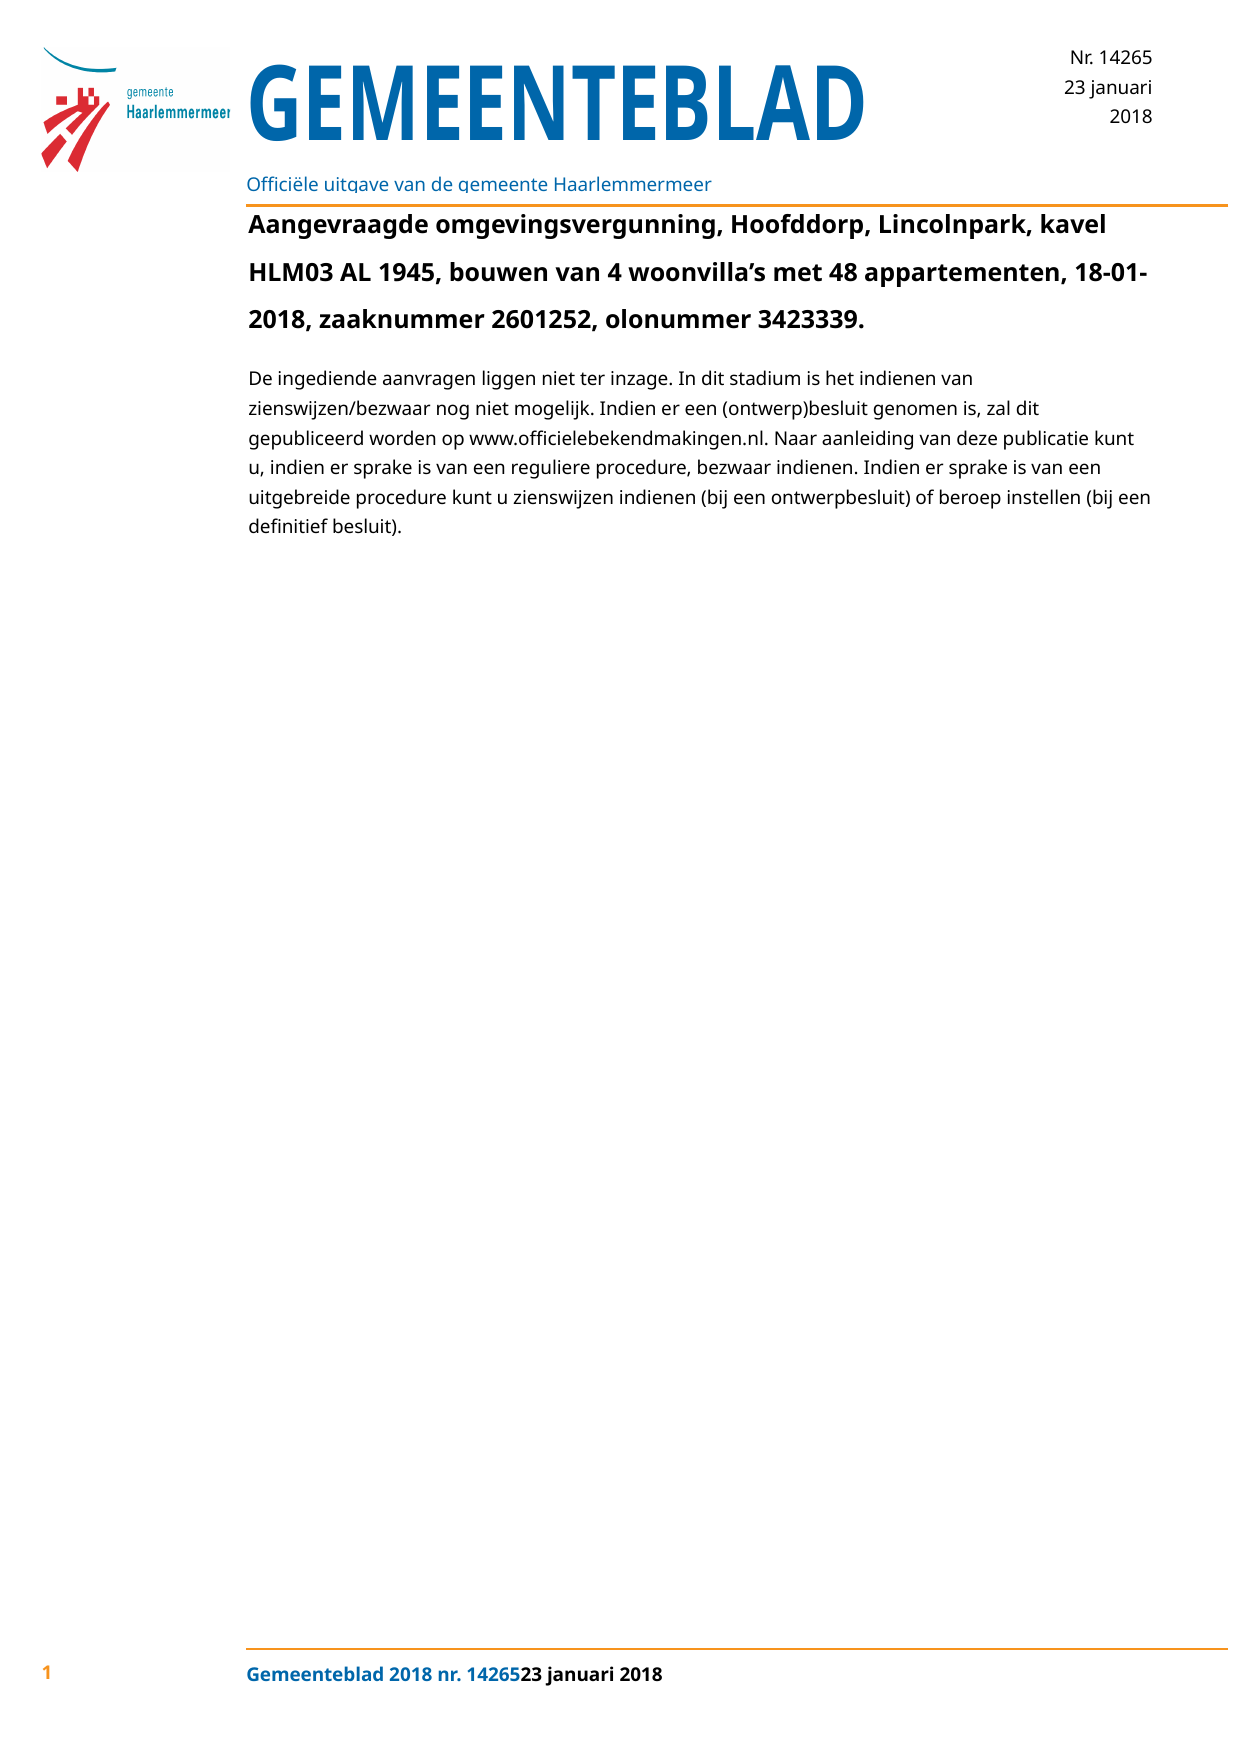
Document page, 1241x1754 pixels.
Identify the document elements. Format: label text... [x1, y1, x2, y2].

text De ingediende aanvragen liggen niet ter inzage. In dit stadium is het indienen van zienswijzen/bezwaar nog niet mogelijk. Indien er een (ontwerp)besluit genomen is, zal dit gepubliceerd worden op www.officielebekendmakingen.nl. Naar aanleiding van deze publicatie kunt u, indien er sprake is van een reguliere procedure, bezwaar indienen. Indien er sprake is van een uitgebreide procedure kunt u zienswijzen indienen (bij een ontwerpbesluit) of beroep instellen (bij een definitief besluit). [248, 366, 1152, 539]
picture [41, 47, 231, 172]
text Aangevraagde omgevingsvergunning, Hoofddorp, Lincolnpark, kavel HLM03 AL 1945, bouwen van 4 woonvilla’s met 48 appartementen, 18-01-2018, zaaknummer 2601252, olonummer 3423339. [248, 207, 1152, 336]
